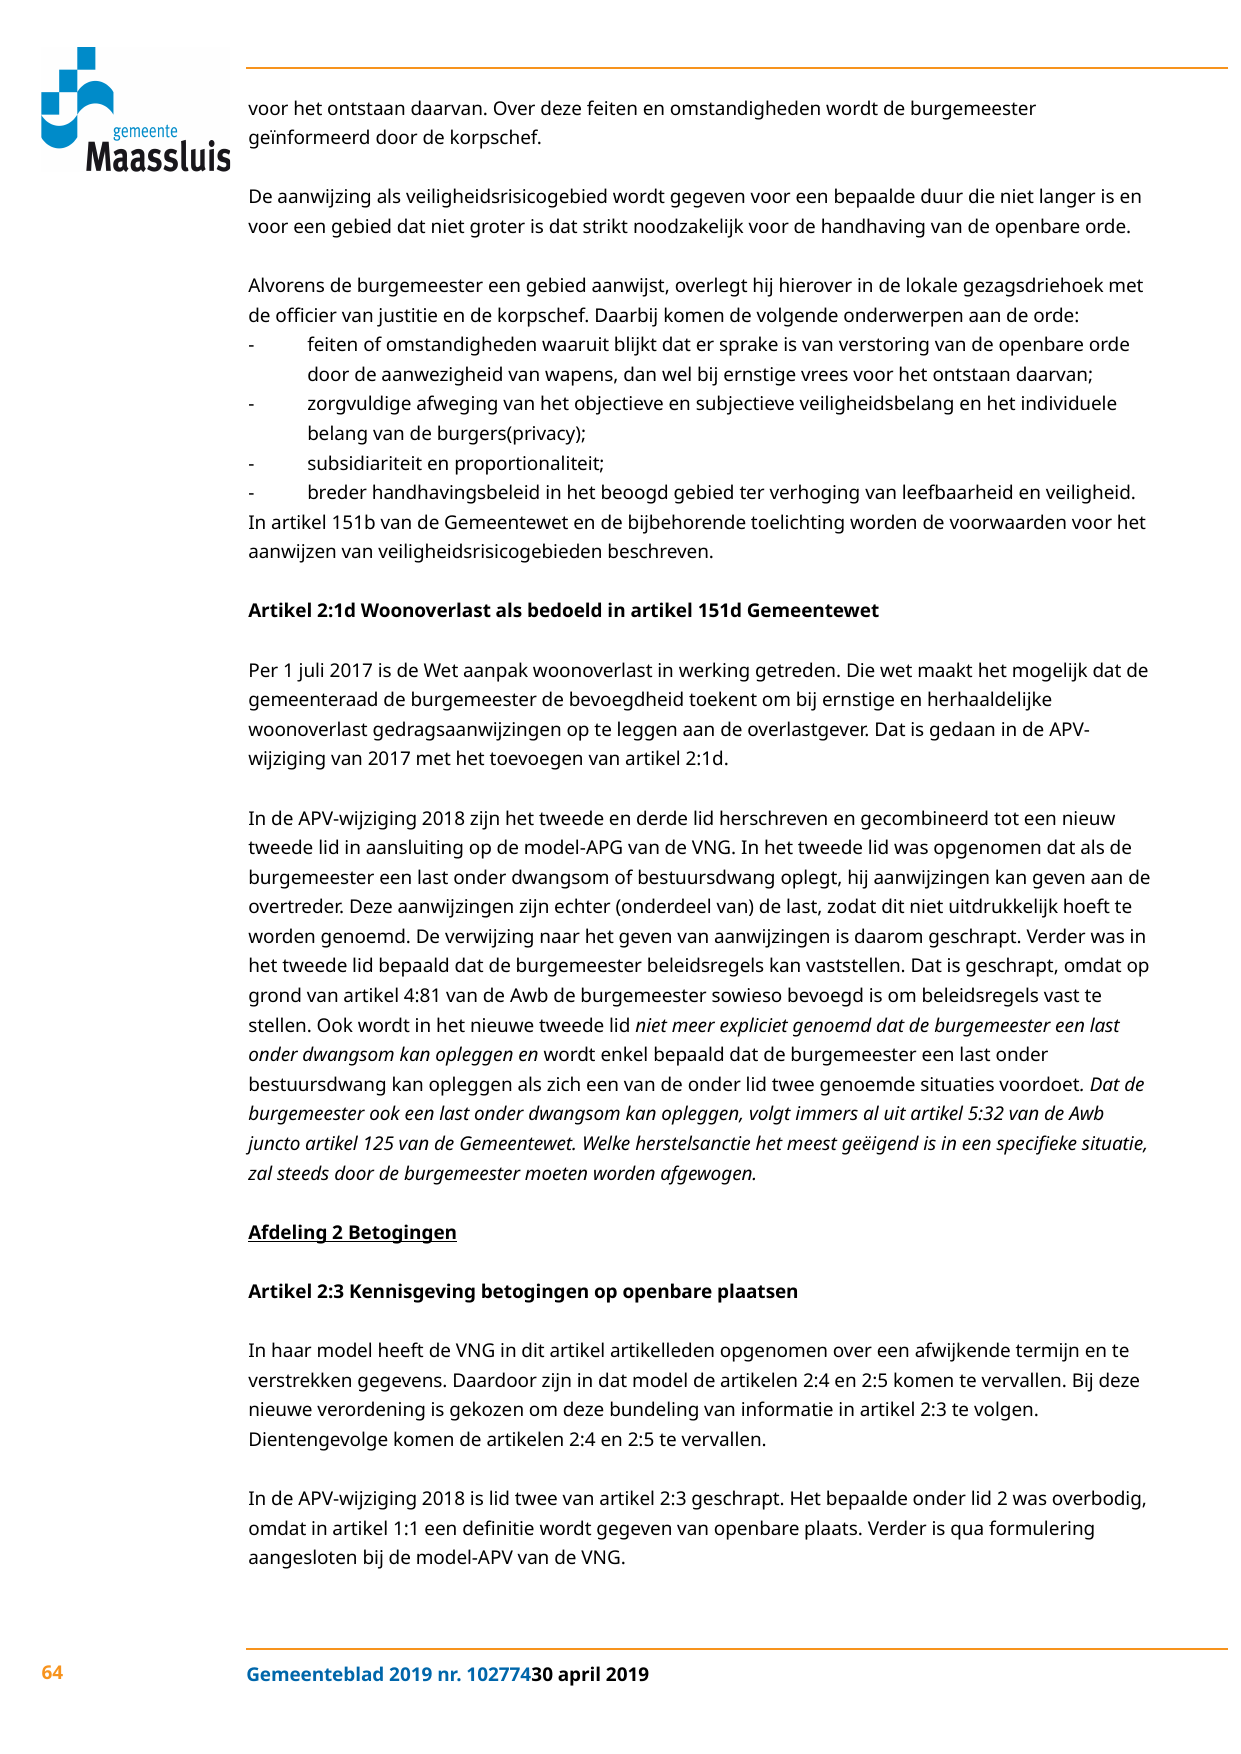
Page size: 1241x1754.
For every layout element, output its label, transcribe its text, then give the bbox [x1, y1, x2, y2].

picture [41, 47, 77, 92]
text In de APV-wijziging 2018 zijn het tweede en derde lid herschreven en gecombineerd tot een nieuw tweede lid in aansluiting op de model-APG van de VNG. In het tweede lid was opgenomen dat als de burgemeester een last onder dwangsom of bestuursdwang oplegt, hij aanwijzingen kan geven aan de overtreder. Deze aanwijzingen zijn echter (onderdeel van) de last, zodat dit niet uitdrukkelijk hoeft te worden genoemd. De verwijzing naar het geven van aanwijzingen is daarom geschrapt. Verder was in het tweede lid bepaald dat de burgemeester beleidsregels kan vaststellen. Dat is geschrapt, omdat op grond van artikel 4:81 van de Awb de burgemeester sowieso bevoegd is om beleidsregels vast te stellen. Ook wordt in het nieuwe tweede lid niet meer expliciet genoemd dat de burgemeester een last onder dwangsom kan opleggen en wordt enkel bepaald dat de burgemeester een last onder bestuursdwang kan opleggen als zich een van de onder lid twee genoemde situaties voordoet. Dat de burgemeester ook een last onder dwangsom kan opleggen, volgt immers al uit artikel 5:32 van de Awb juncto artikel 125 van de Gemeentewet. Welke herstelsanctie het meest geëigend is in een specifieke situatie, zal steeds door de burgemeester moeten worden afgewogen. [248, 805, 1152, 1186]
text In artikel 151b van de Gemeentewet en de bijbehorende toelichting worden de voorwaarden voor het aanwijzen van veiligheidsrisicogebieden beschreven. [248, 509, 1152, 564]
text In de APV-wijziging 2018 is lid twee van artikel 2:3 geschrapt. Het bepaalde onder lid 2 was overbodig, omdat in artikel 1:1 een definitie wordt gegeven van openbare plaats. Verder is qua formulering aangesloten bij de model-APV van de VNG. [248, 1485, 1152, 1570]
text In haar model heeft de VNG in dit artikel artikelleden opgenomen over een afwijkende termijn en te verstrekken gegevens. Daardoor zijn in dat model de artikelen 2:4 en 2:5 komen te vervallen. Bij deze nieuwe verordening is gekozen om deze bundeling van informatie in artikel 2:3 te volgen. Dientengevolge komen de artikelen 2:4 en 2:5 te vervallen. [248, 1337, 1152, 1452]
picture [41, 47, 231, 172]
list subsidiariteit en proportionaliteit; [248, 450, 1152, 476]
text Afdeling 2 Betogingen [248, 1219, 1152, 1245]
text Artikel 2:1d Woonoverlast als bedoeld in artikel 151d Gemeentewet [248, 598, 1152, 623]
list zorgvuldige afweging van het objectieve en subjectieve veiligheidsbelang en het individuele belang van de burgers(privacy); [248, 391, 1152, 446]
list breder handhavingsbeleid in het beoogd gebied ter verhoging van leefbaarheid en veiligheid. [248, 479, 1152, 505]
text Artikel 2:3 Kennisgeving betogingen op openbare plaatsen [248, 1278, 1152, 1304]
text Alvorens de burgemeester een gebied aanwijst, overlegt hij hierover in de lokale gezagsdriehoek met de officier van justitie en de korpschef. Daarbij komen de volgende onderwerpen aan de orde: [248, 272, 1152, 328]
list feiten of omstandigheden waaruit blijkt dat er sprake is van verstoring van de openbare orde door de aanwezigheid van wapens, dan wel bij ernstige vrees voor het ontstaan daarvan; [248, 331, 1152, 387]
text voor het ontstaan daarvan. Over deze feiten en omstandigheden wordt de burgemeester geïnformeerd door de korpschef. [248, 95, 1152, 150]
text Per 1 juli 2017 is de Wet aanpak woonoverlast in werking getreden. Die wet maakt het mogelijk dat de gemeenteraad de burgemeester de bevoegdheid toekent om bij ernstige en herhaaldelijke woonoverlast gedragsaanwijzingen op te leggen aan de overlastgever. Dat is gedaan in de APV-wijziging van 2017 met het toevoegen van artikel 2:1d. [248, 657, 1152, 771]
text De aanwijzing als veiligheidsrisicogebied wordt gegeven voor een bepaalde duur die niet langer is en voor een gebied dat niet groter is dat strikt noodzakelijk voor de handhaving van de openbare orde. [248, 183, 1152, 239]
